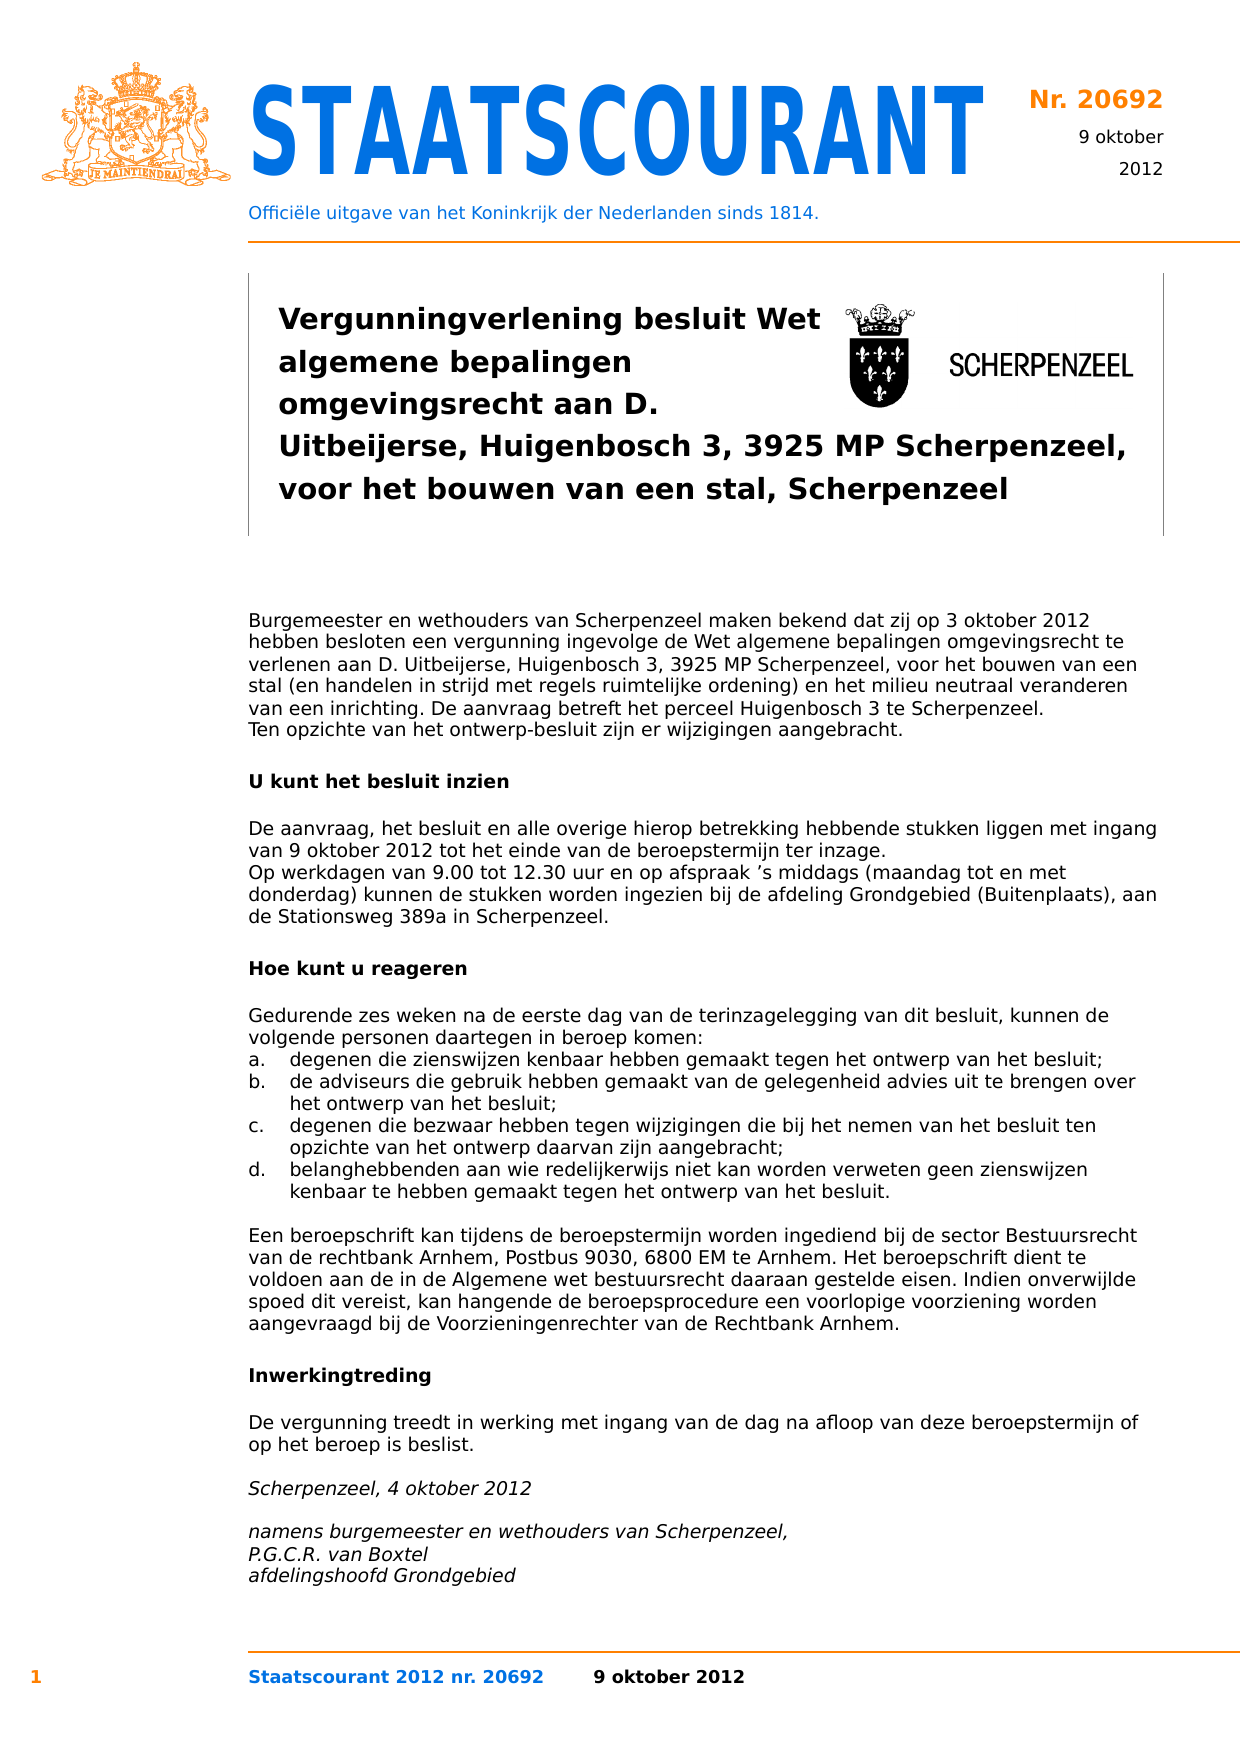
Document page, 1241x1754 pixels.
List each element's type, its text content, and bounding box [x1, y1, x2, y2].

text Gedurende zes weken na de eerste dag van de terinzagelegging van dit besluit, kunnen de volgende personen daartegen in beroep komen: [248, 1005, 1163, 1049]
table_cell 9 oktober [998, 121, 1240, 153]
text c. degenen die bezwaar hebben tegen wijzigingen die bij het nemen van het besluit ten opzichte van het ontwerp daarvan zijn aangebracht; [248, 1115, 1163, 1159]
text Een beroepschrift kan tijdens de beroepstermijn worden ingediend bij de sector Bestuursrecht van de rechtbank Arnhem, Postbus 9030, 6800 EM te Arnhem. Het beroepschrift dient te voldoen aan de in de Algemene wet bestuursrecht daaraan gestelde eisen. Indien onverwijlde spoed dit vereist, kan hangende de beroepsprocedure een voorlopige voorziening worden aangevraagd bij de Voorzieningenrechter van de Rechtbank Arnhem. [248, 1225, 1163, 1335]
table_header Nr. 20692 [998, 62, 1240, 121]
text namens burgemeester en wethouders van Scherpenzeel, P.G.C.R. van Boxtel afdelingshoofd Grondgebied [248, 1521, 1163, 1587]
subtitle U kunt het besluit inzien [248, 771, 1163, 793]
subtitle Inwerkingtreding [248, 1365, 1163, 1387]
text De aanvraag, het besluit en alle overige hierop betrekking hebbende stukken liggen met ingang van 9 oktober 2012 tot het einde van de beroepstermijn ter inzage. [248, 818, 1163, 862]
subtitle Vergunningverlening besluit Wet algemene bepalingen omgevingsrecht aan D. Uitbeijerse, Huigenbosch 3, 3925 MP Scherpenzeel, voor het bouwen van een stal, Scherpenzeel [249, 273, 1163, 536]
text a. degenen die zienswijzen kenbaar hebben gemaakt tegen het ontwerp van het besluit; [248, 1049, 1163, 1071]
text Ten opzichte van het ontwerp-besluit zijn er wijzigingen aangebracht. [248, 719, 1163, 741]
table_cell 2012 [998, 153, 1240, 203]
text Burgemeester en wethouders van Scherpenzeel maken bekend dat zij op 3 oktober 2012 hebben besloten een vergunning ingevolge de Wet algemene bepalingen omgevingsrecht te verlenen aan D. Uitbeijerse, Huigenbosch 3, 3925 MP Scherpenzeel, voor het bouwen van een stal (en handelen in strijd met regels ruimtelijke ordening) en het milieu neutraal veranderen van een inrichting. De aanvraag betreft het perceel Huigenbosch 3 te Scherpenzeel. [248, 609, 1163, 719]
text b. de adviseurs die gebruik hebben gemaakt van de gelegenheid advies uit te brengen over het ontwerp van het besluit; [248, 1071, 1163, 1115]
table_cell Officiële uitgave van het Koninkrijk der Nederlanden sinds 1814. [248, 203, 1240, 241]
picture [844, 302, 1134, 409]
subtitle Hoe kunt u reageren [248, 958, 1163, 980]
text d. belanghebbenden aan wie redelijkerwijs niet kan worden verweten geen zienswijzen kenbaar te hebben gemaakt tegen het ontwerp van het besluit. [248, 1159, 1163, 1203]
table_header [25, 62, 248, 241]
table_header STAATSCOURANT [248, 62, 998, 203]
picture [41, 62, 231, 186]
text De vergunning treedt in werking met ingang van de dag na afloop van deze beroepstermijn of op het beroep is beslist. [248, 1412, 1163, 1456]
text Scherpenzeel, 4 oktober 2012 [248, 1478, 1163, 1499]
text Op werkdagen van 9.00 tot 12.30 uur en op afspraak ’s middags (maandag tot en met donderdag) kunnen de stukken worden ingezien bij de afdeling Grondgebied (Buitenplaats), aan de Stationsweg 389a in Scherpenzeel. [248, 862, 1163, 928]
